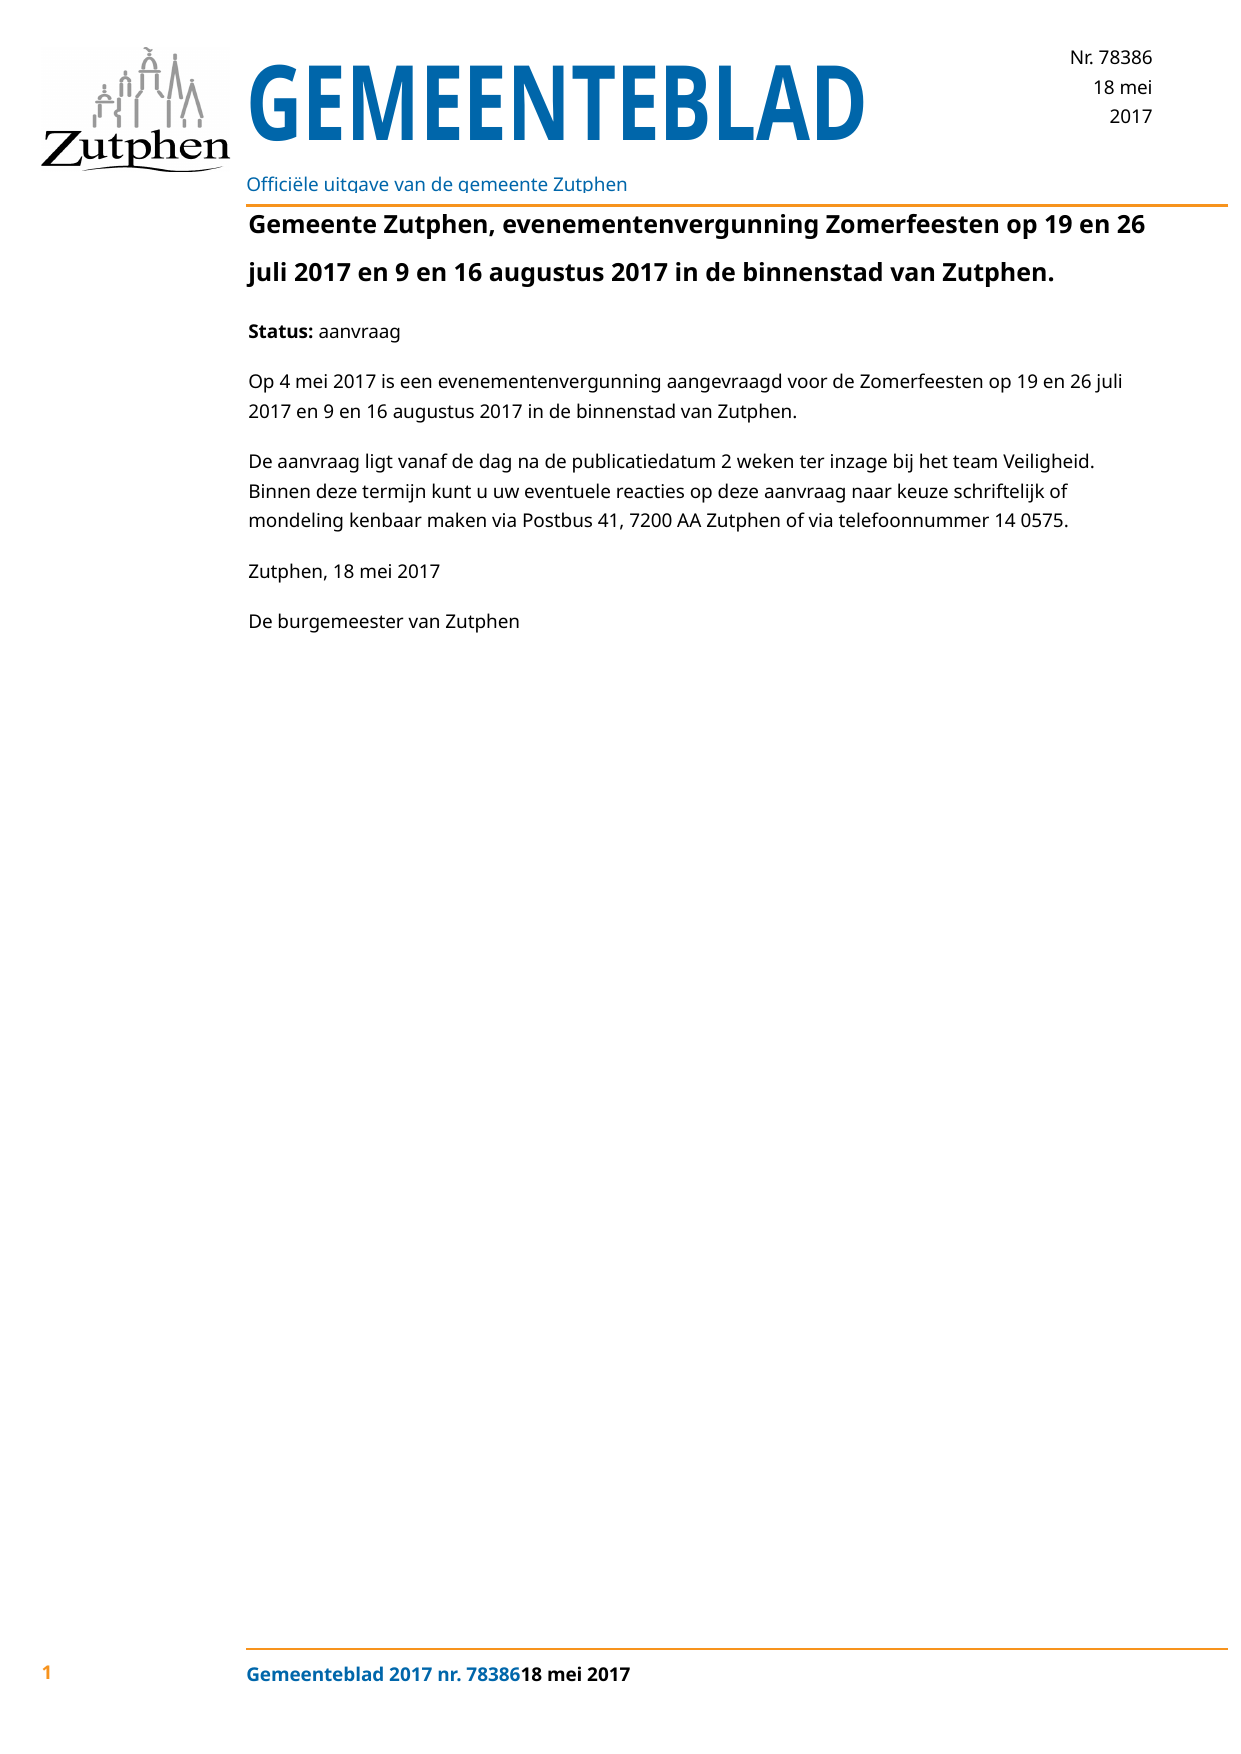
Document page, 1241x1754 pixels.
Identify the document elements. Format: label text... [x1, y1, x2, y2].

picture [41, 47, 231, 172]
text De burgemeester van Zutphen [248, 608, 1152, 634]
text Zutphen, 18 mei 2017 [248, 558, 1152, 584]
text Status: aanvraag [248, 318, 1152, 344]
text Gemeente Zutphen, evenementenvergunning Zomerfeesten op 19 en 26 juli 2017 en 9 en 16 augustus 2017 in de binnenstad van Zutphen. [248, 207, 1152, 288]
text Op 4 mei 2017 is een evenementenvergunning aangevraagd voor de Zomerfeesten op 19 en 26 juli 2017 en 9 en 16 augustus 2017 in de binnenstad van Zutphen. [248, 368, 1152, 424]
text De aanvraag ligt vanaf de dag na de publicatiedatum 2 weken ter inzage bij het team Veiligheid. Binnen deze termijn kunt u uw eventuele reacties op deze aanvraag naar keuze schriftelijk of mondeling kenbaar maken via Postbus 41, 7200 AA Zutphen of via telefoonnummer 14 0575. [248, 448, 1152, 533]
